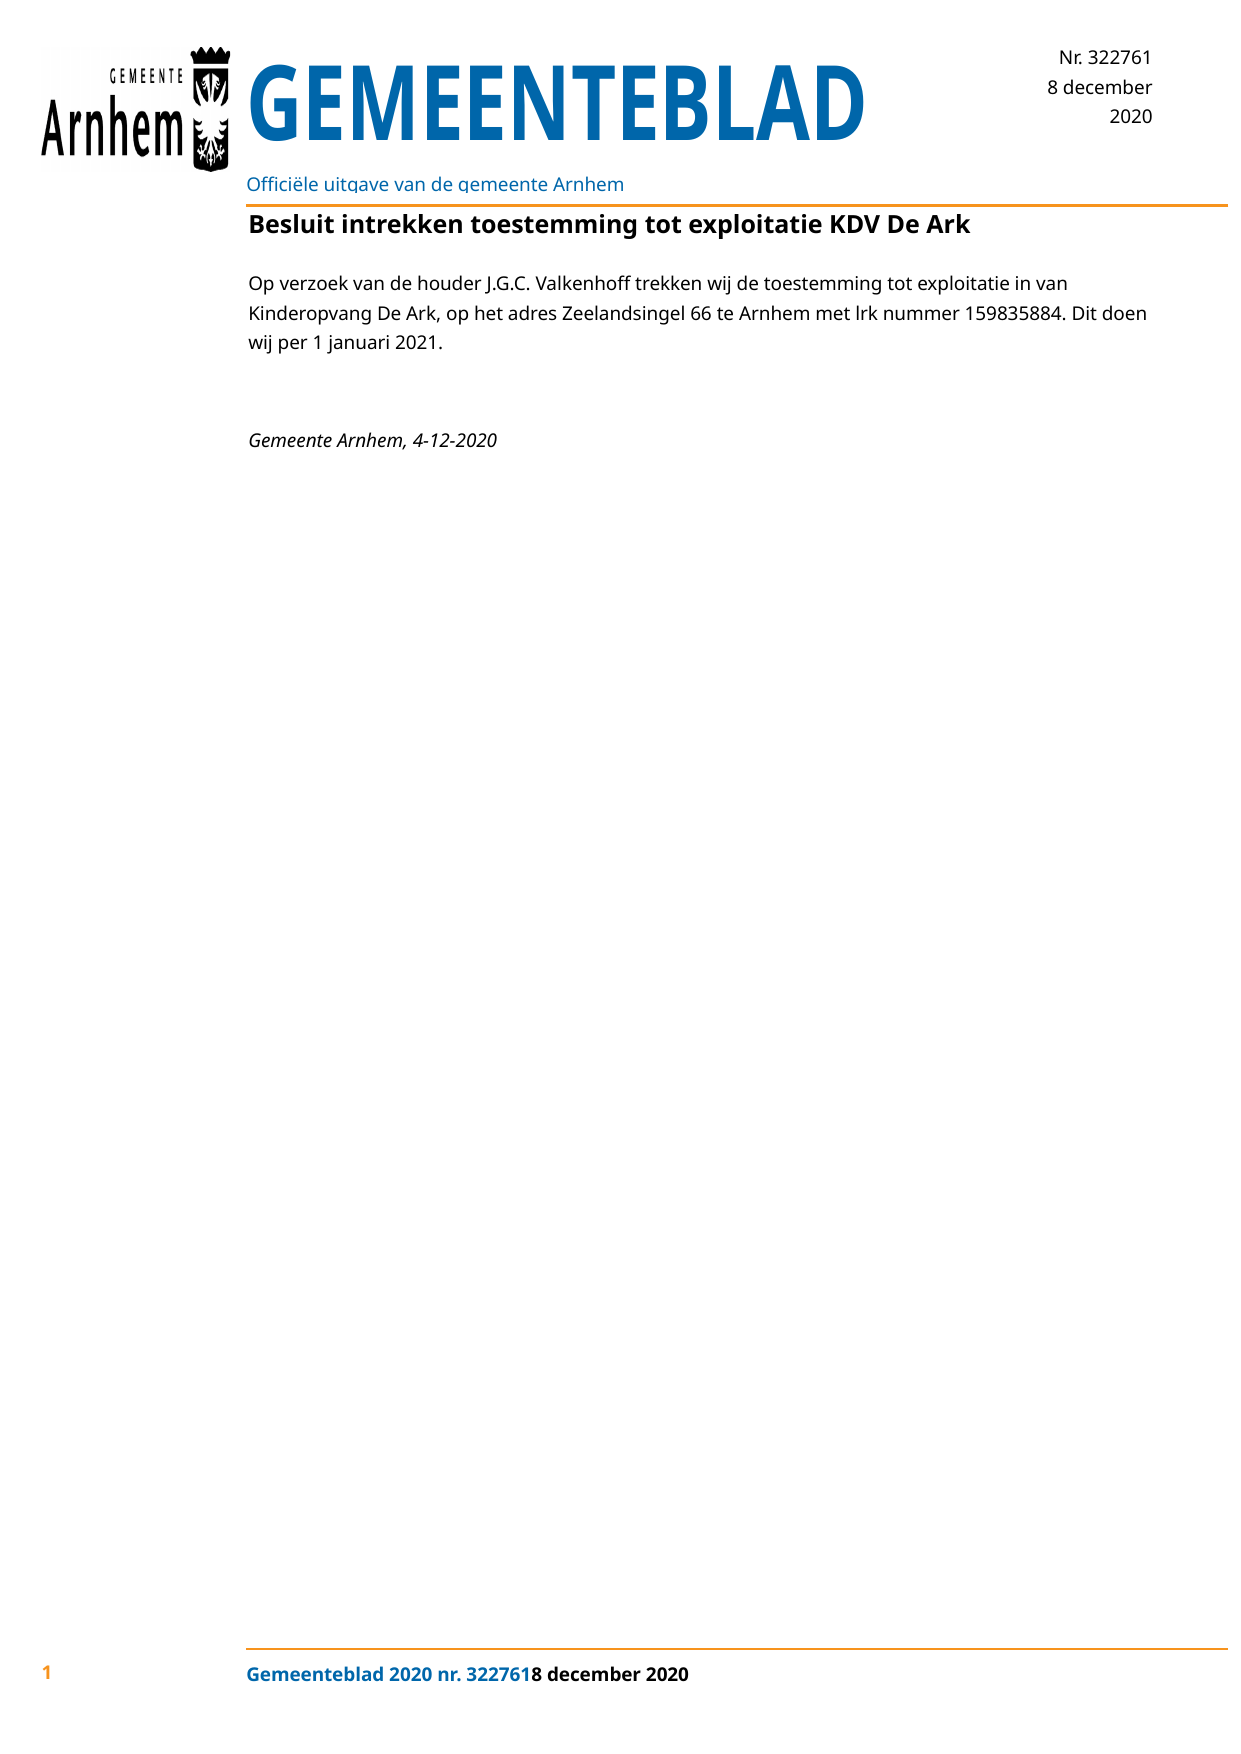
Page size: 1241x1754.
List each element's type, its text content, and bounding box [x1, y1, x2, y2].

picture [41, 47, 231, 172]
text Gemeente Arnhem, 4-12-2020 [248, 428, 1152, 453]
text Besluit intrekken toestemming tot exploitatie KDV De Ark [248, 207, 1152, 241]
text Op verzoek van de houder J.G.C. Valkenhoff trekken wij de toestemming tot exploitatie in van Kinderopvang De Ark, op het adres Zeelandsingel 66 te Arnhem met lrk nummer 159835884. Dit doen wij per 1 januari 2021. [248, 270, 1152, 355]
